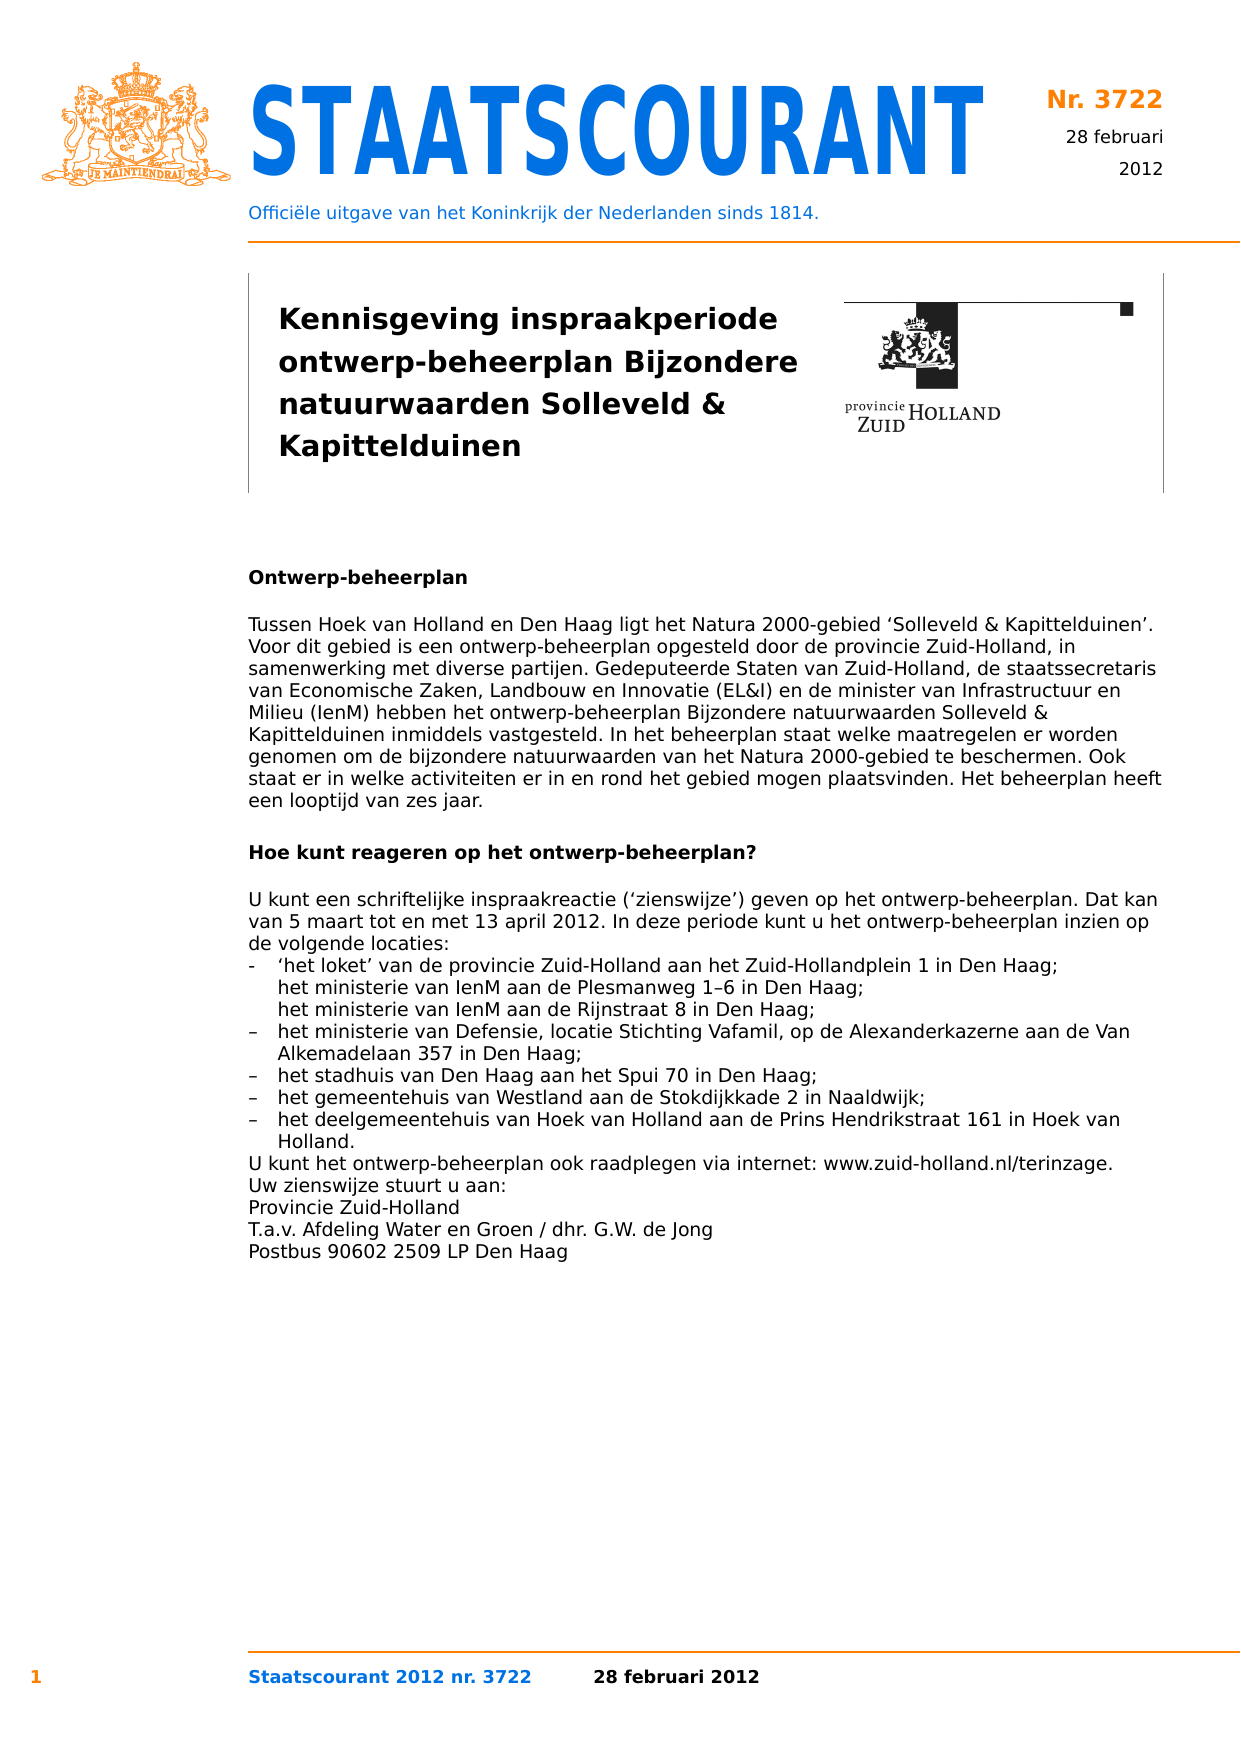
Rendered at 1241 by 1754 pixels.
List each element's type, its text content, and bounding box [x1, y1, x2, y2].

text – het gemeentehuis van Westland aan de Stokdijkkade 2 in Naaldwijk; [248, 1087, 1163, 1109]
text - ‘het loket’ van de provincie Zuid-Holland aan het Zuid-Hollandplein 1 in Den Haag; [248, 955, 1163, 977]
table_header [25, 62, 248, 241]
text T.a.v. Afdeling Water en Groen / dhr. G.W. de Jong [248, 1218, 1163, 1241]
text het ministerie van IenM aan de Plesmanweg 1–6 in Den Haag; [277, 977, 1163, 999]
text Uw zienswijze stuurt u aan: [248, 1174, 1163, 1197]
subtitle Kennisgeving inspraakperiode ontwerp-beheerplan Bijzondere natuurwaarden Solleveld & Kapittelduinen [249, 273, 1163, 493]
text – het ministerie van Defensie, locatie Stichting Vafamil, op de Alexanderkazerne aan de Van Alkemadelaan 357 in Den Haag; [248, 1021, 1163, 1065]
table_cell Officiële uitgave van het Koninkrijk der Nederlanden sinds 1814. [248, 203, 1240, 241]
subtitle Hoe kunt reageren op het ontwerp-beheerplan? [248, 842, 1163, 864]
text U kunt het ontwerp-beheerplan ook raadplegen via internet: www.zuid-holland.nl/terinzage. [248, 1153, 1163, 1174]
picture [41, 62, 231, 186]
text – het deelgemeentehuis van Hoek van Holland aan de Prins Hendrikstraat 161 in Hoek van Holland. [248, 1109, 1163, 1153]
table_header Nr. 3722 [998, 62, 1240, 121]
table_header STAATSCOURANT [248, 62, 998, 203]
table_cell 2012 [998, 153, 1240, 203]
picture [844, 302, 1134, 433]
table_cell 28 februari [998, 121, 1240, 153]
text U kunt een schriftelijke inspraakreactie (‘zienswijze’) geven op het ontwerp-beheerplan. Dat kan van 5 maart tot en met 13 april 2012. In deze periode kunt u het ontwerp-beheerplan inzien op de volgende locaties: [248, 889, 1163, 955]
text Tussen Hoek van Holland en Den Haag ligt het Natura 2000-gebied ‘Solleveld & Kapittelduinen’. Voor dit gebied is een ontwerp-beheerplan opgesteld door de provincie Zuid-Holland, in samenwerking met diverse partijen. Gedeputeerde Staten van Zuid-Holland, de staatssecretaris van Economische Zaken, Landbouw en Innovatie (EL&I) en de minister van Infrastructuur en Milieu (IenM) hebben het ontwerp-beheerplan Bijzondere natuurwaarden Solleveld & Kapittelduinen inmiddels vastgesteld. In het beheerplan staat welke maatregelen er worden genomen om de bijzondere natuurwaarden van het Natura 2000-gebied te beschermen. Ook staat er in welke activiteiten er in en rond het gebied mogen plaatsvinden. Het beheerplan heeft een looptijd van zes jaar. [248, 614, 1163, 812]
text Provincie Zuid-Holland [248, 1197, 1163, 1218]
text Postbus 90602 2509 LP Den Haag [248, 1241, 1163, 1262]
subtitle Ontwerp-beheerplan [248, 567, 1163, 589]
text het ministerie van IenM aan de Rijnstraat 8 in Den Haag; [277, 999, 1163, 1021]
text – het stadhuis van Den Haag aan het Spui 70 in Den Haag; [248, 1065, 1163, 1087]
